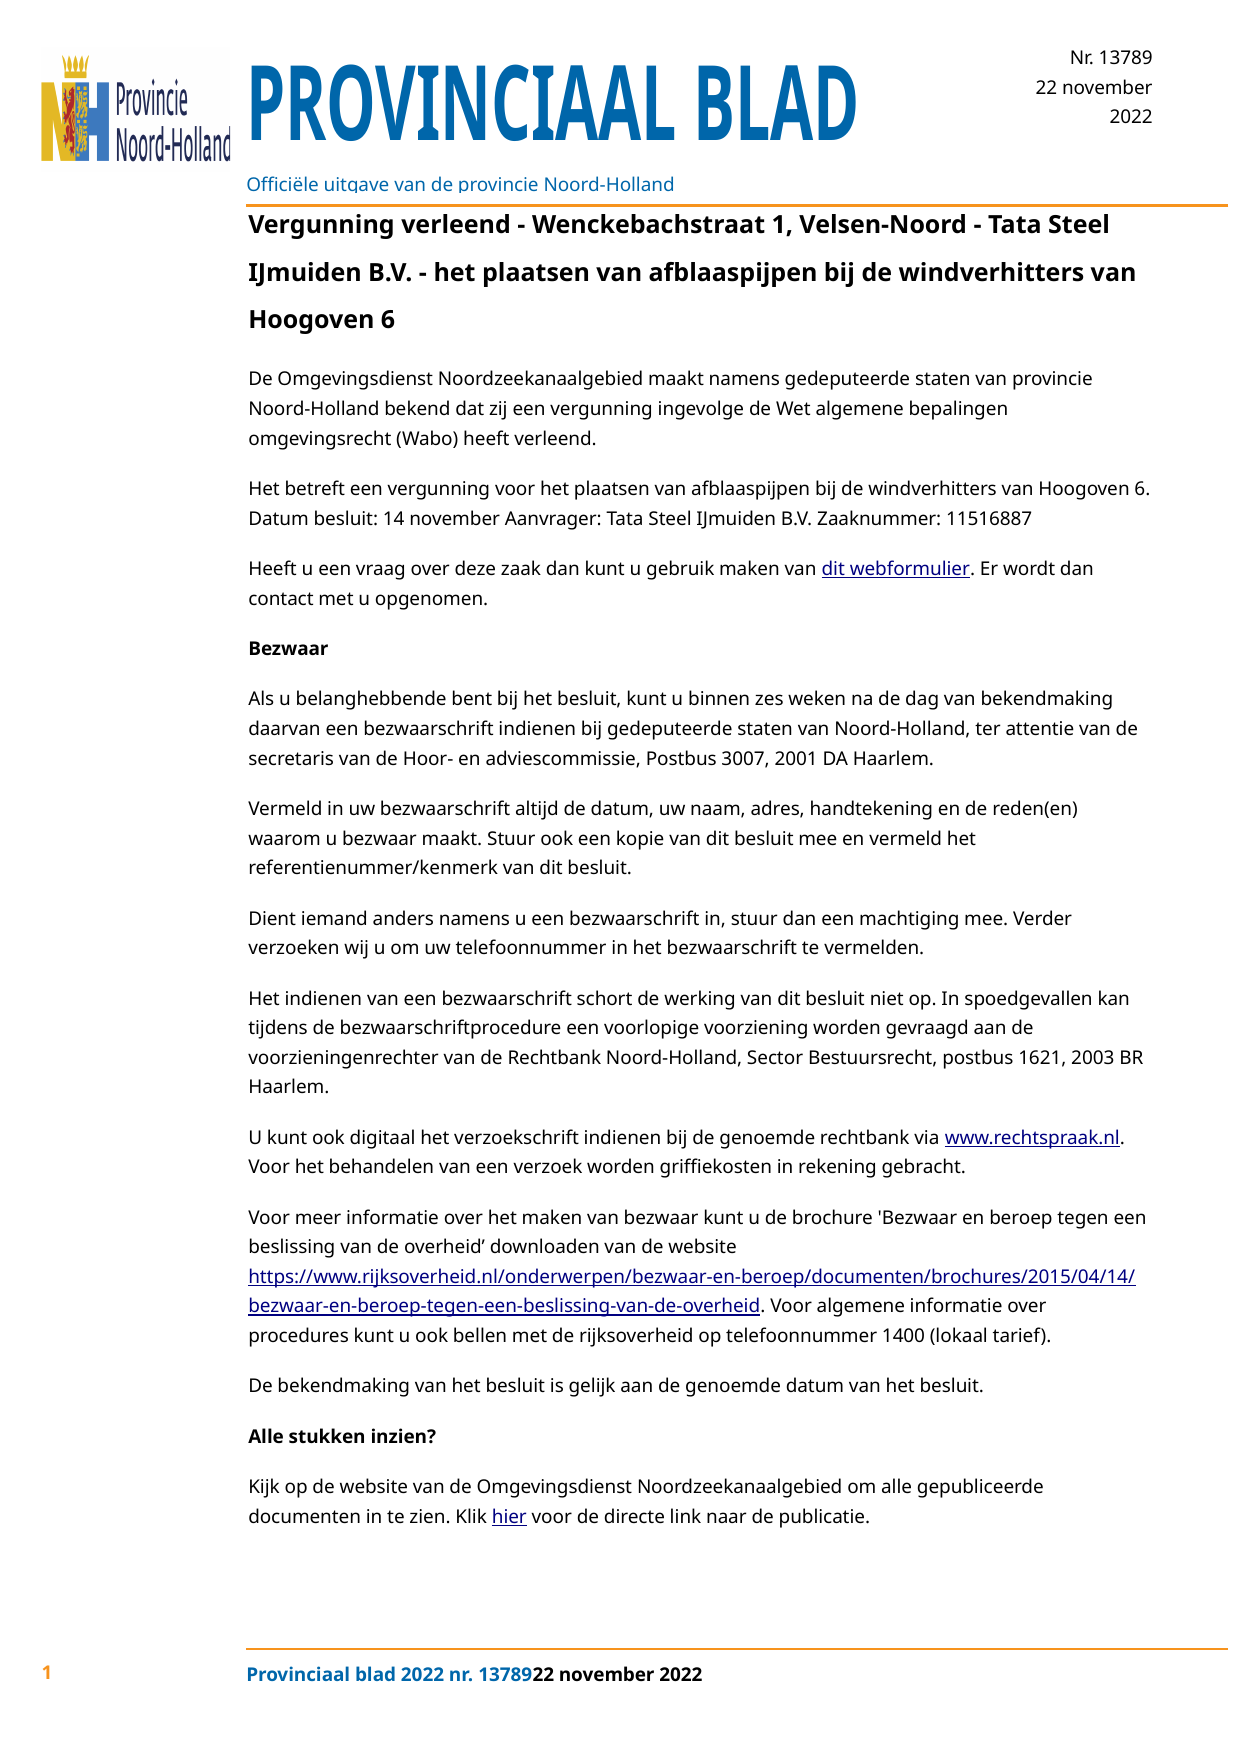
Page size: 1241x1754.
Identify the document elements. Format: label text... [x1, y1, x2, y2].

text Het betreft een vergunning voor het plaatsen van afblaaspijpen bij de windverhitters van Hoogoven 6. Datum besluit: 14 november Aanvrager: Tata Steel IJmuiden B.V. Zaaknummer: 11516887 [248, 475, 1152, 530]
text Kijk op de website van de Omgevingsdienst Noordzeekanaalgebied om alle gepubliceerde documenten in te zien. Klik hier voor de directe link naar de publicatie. [248, 1473, 1152, 1529]
text U kunt ook digitaal het verzoekschrift indienen bij de genoemde rechtbank via www.rechtspraak.nl. Voor het behandelen van een verzoek worden griffiekosten in rekening gebracht. [248, 1124, 1152, 1179]
text De bekendmaking van het besluit is gelijk aan de genoemde datum van het besluit. [248, 1373, 1152, 1398]
text Heeft u een vraag over deze zaak dan kunt u gebruik maken van dit webformulier. Er wordt dan contact met u opgenomen. [248, 555, 1152, 610]
text Bezwaar [248, 635, 1152, 661]
text Dient iemand anders namens u een bezwaarschrift in, stuur dan een machtiging mee. Verder verzoeken wij u om uw telefoonnummer in het bezwaarschrift te vermelden. [248, 905, 1152, 960]
text Als u belanghebbende bent bij het besluit, kunt u binnen zes weken na de dag van bekendmaking daarvan een bezwaarschrift indienen bij gedeputeerde staten van Noord-Holland, ter attentie van de secretaris van de Hoor- en adviescommissie, Postbus 3007, 2001 DA Haarlem. [248, 686, 1152, 770]
picture [41, 47, 231, 172]
text Het indienen van een bezwaarschrift schort de werking van dit besluit niet op. In spoedgevallen kan tijdens de bezwaarschriftprocedure een voorlopige voorziening worden gevraagd aan de voorzieningenrechter van de Rechtbank Noord-Holland, Sector Bestuursrecht, postbus 1621, 2003 BR Haarlem. [248, 985, 1152, 1099]
text De Omgevingsdienst Noordzeekanaalgebied maakt namens gedeputeerde staten van provincie Noord-Holland bekend dat zij een vergunning ingevolge de Wet algemene bepalingen omgevingsrecht (Wabo) heeft verleend. [248, 366, 1152, 450]
text Voor meer informatie over het maken van bezwaar kunt u de brochure 'Bezwaar en beroep tegen een beslissing van de overheid’ downloaden van de website https://www.rijksoverheid.nl/onderwerpen/bezwaar-en-beroep/documenten/brochures/2015/04/14/bezwaar-en-beroep-tegen-een-beslissing-van-de-overheid. Voor algemene informatie over procedures kunt u ook bellen met de rijksoverheid op telefoonnummer 1400 (lokaal tarief). [248, 1204, 1152, 1348]
text Alle stukken inzien? [248, 1423, 1152, 1449]
text Vermeld in uw bezwaarschrift altijd de datum, uw naam, adres, handtekening en de reden(en) waarom u bezwaar maakt. Stuur ook een kopie van dit besluit mee en vermeld het referentienummer/kenmerk van dit besluit. [248, 795, 1152, 880]
text Vergunning verleend - Wenckebachstraat 1, Velsen-Noord - Tata Steel IJmuiden B.V. - het plaatsen van afblaaspijpen bij de windverhitters van Hoogoven 6 [248, 207, 1152, 336]
